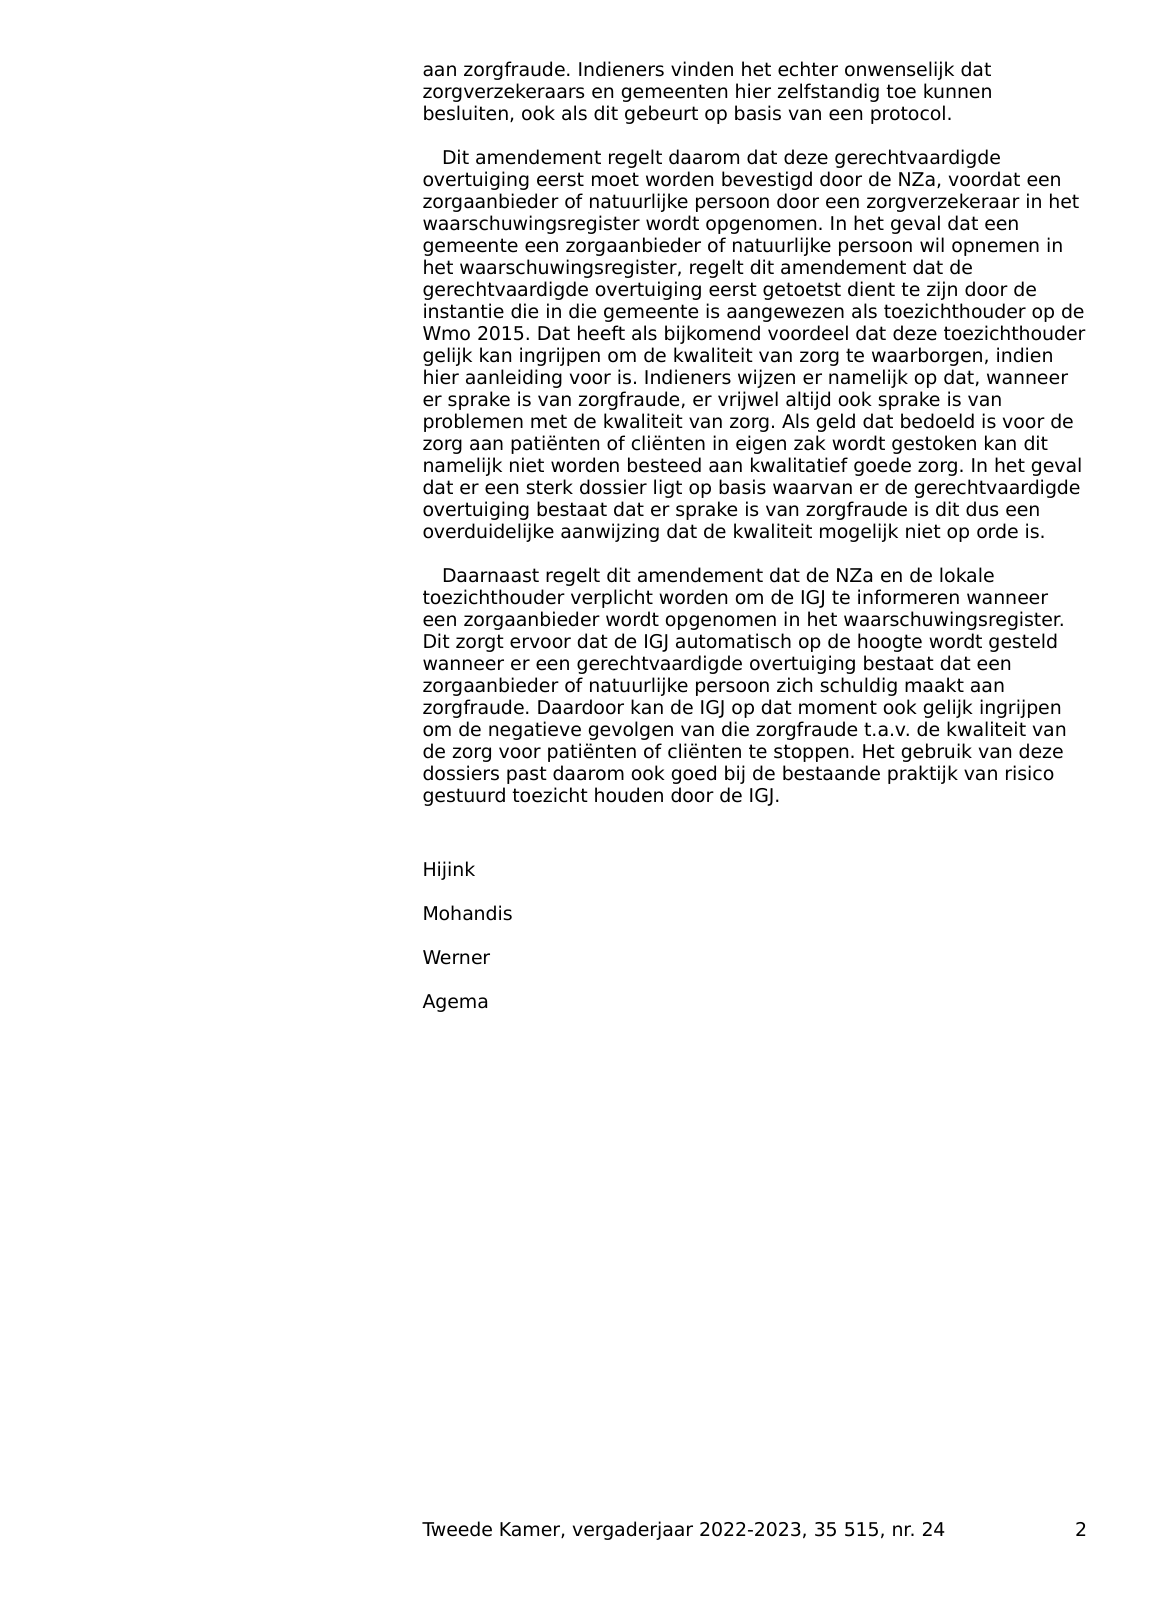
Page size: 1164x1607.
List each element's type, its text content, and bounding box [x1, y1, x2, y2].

text Dit amendement regelt daarom dat deze gerechtvaardigde overtuiging eerst moet worden bevestigd door de NZa, voordat een zorgaanbieder of natuurlijke persoon door een zorgverzekeraar in het waarschuwingsregister wordt opgenomen. In het geval dat een gemeente een zorgaanbieder of natuurlijke persoon wil opnemen in het waarschuwingsregister, regelt dit amendement dat de gerechtvaardigde overtuiging eerst getoetst dient te zijn door de instantie die in die gemeente is aangewezen als toezichthouder op de Wmo 2015. Dat heeft als bijkomend voordeel dat deze toezichthouder gelijk kan ingrijpen om de kwaliteit van zorg te waarborgen, indien hier aanleiding voor is. Indieners wijzen er namelijk op dat, wanneer er sprake is van zorgfraude, er vrijwel altijd ook sprake is van problemen met de kwaliteit van zorg. Als geld dat bedoeld is voor de zorg aan patiënten of cliënten in eigen zak wordt gestoken kan dit namelijk niet worden besteed aan kwalitatief goede zorg. In het geval dat er een sterk dossier ligt op basis waarvan er de gerechtvaardigde overtuiging bestaat dat er sprake is van zorgfraude is dit dus een overduidelijke aanwijzing dat de kwaliteit mogelijk niet op orde is. [422, 147, 1087, 543]
text Hijink Mohandis Werner Agema [422, 837, 1087, 1013]
text Daarnaast regelt dit amendement dat de NZa en de lokale toezichthouder verplicht worden om de IGJ te informeren wanneer een zorgaanbieder wordt opgenomen in het waarschuwingsregister. Dit zorgt ervoor dat de IGJ automatisch op de hoogte wordt gesteld wanneer er een gerechtvaardigde overtuiging bestaat dat een zorgaanbieder of natuurlijke persoon zich schuldig maakt aan zorgfraude. Daardoor kan de IGJ op dat moment ook gelijk ingrijpen om de negatieve gevolgen van die zorgfraude t.a.v. de kwaliteit van de zorg voor patiënten of cliënten te stoppen. Het gebruik van deze dossiers past daarom ook goed bij de bestaande praktijk van risico gestuurd toezicht houden door de IGJ. [422, 565, 1087, 807]
text aan zorgfraude. Indieners vinden het echter onwenselijk dat zorgverzekeraars en gemeenten hier zelfstandig toe kunnen besluiten, ook als dit gebeurt op basis van een protocol. [422, 59, 1087, 125]
